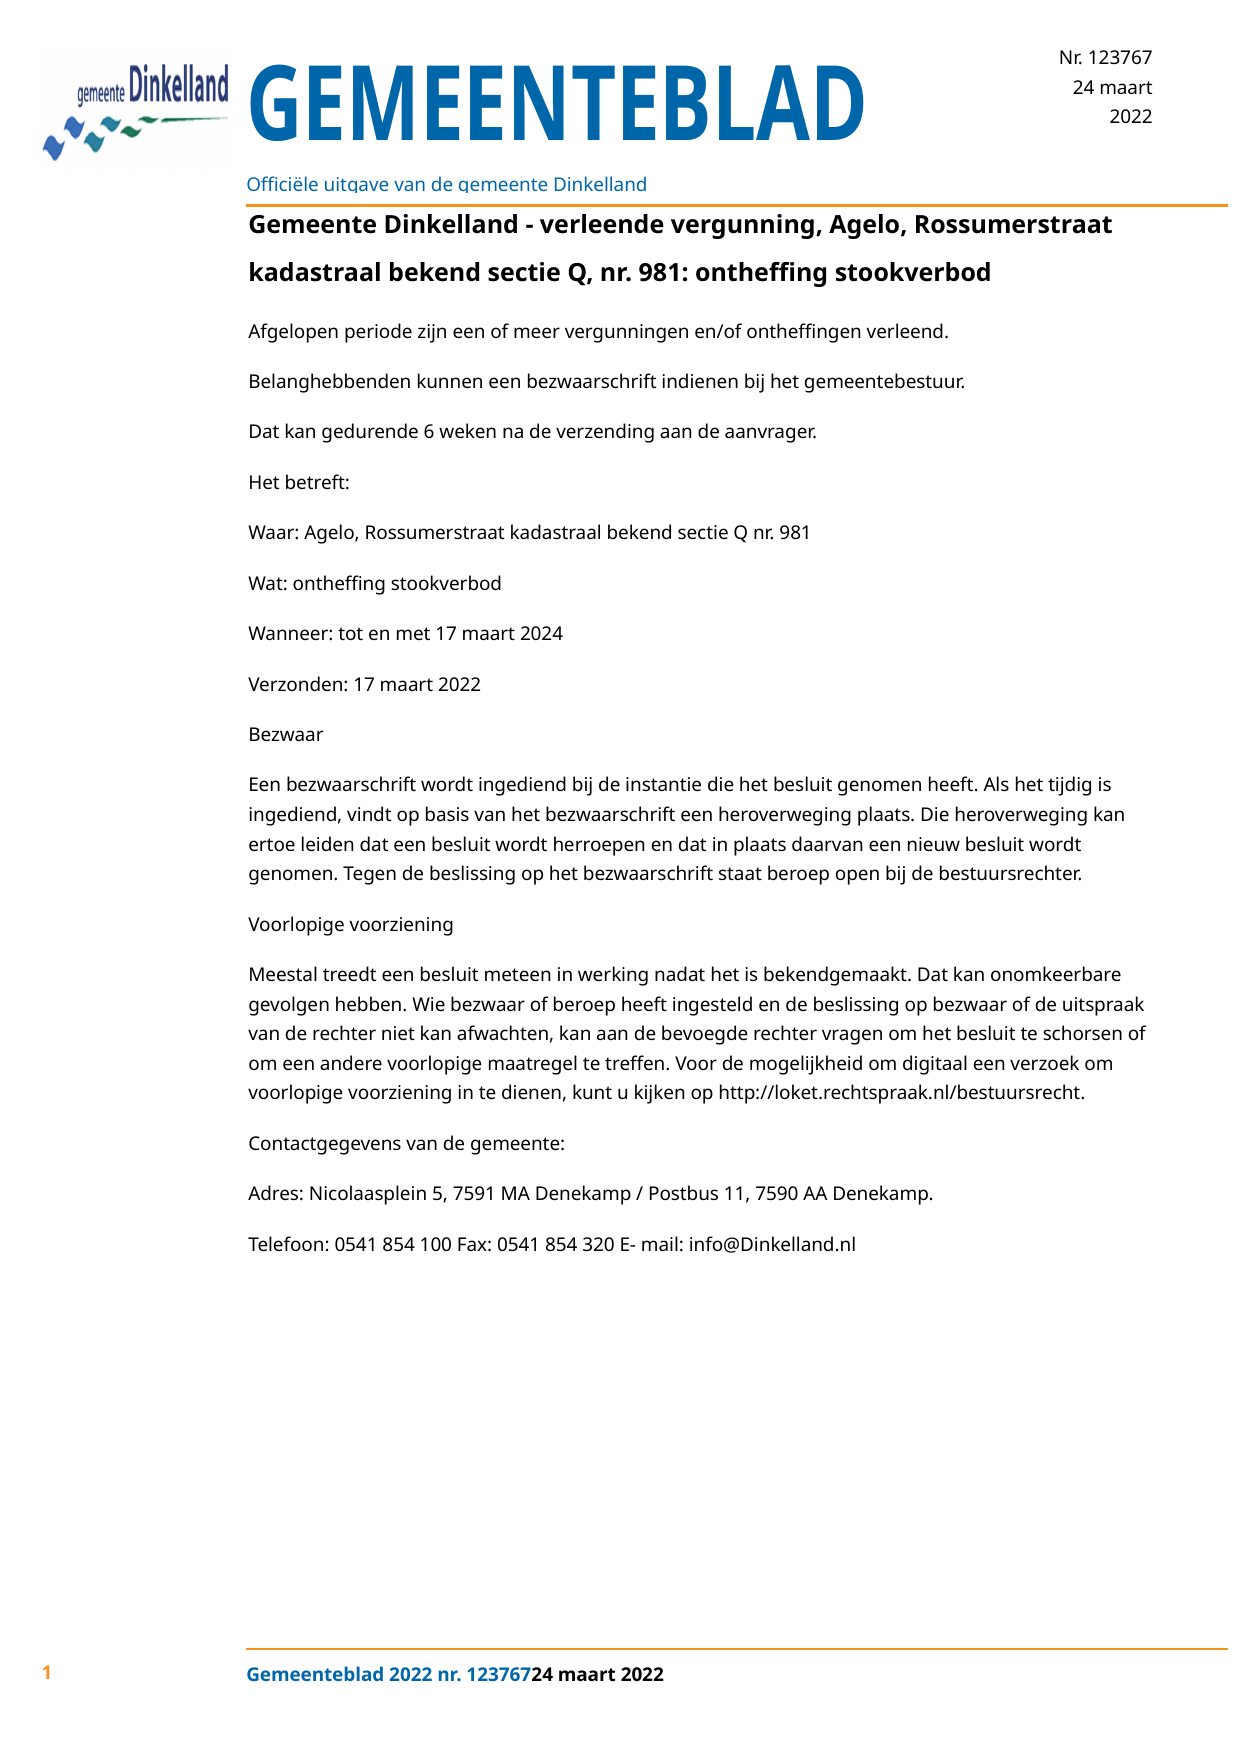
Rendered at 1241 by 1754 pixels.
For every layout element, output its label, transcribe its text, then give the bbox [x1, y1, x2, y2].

text Wat: ontheffing stookverbod [248, 570, 1152, 596]
text Het betreft: [248, 469, 1152, 495]
text Een bezwaarschrift wordt ingediend bij de instantie die het besluit genomen heeft. Als het tijdig is ingediend, vindt op basis van het bezwaarschrift een heroverweging plaats. Die heroverweging kan ertoe leiden dat een besluit wordt herroepen en dat in plaats daarvan een nieuw besluit wordt genomen. Tegen de beslissing op het bezwaarschrift staat beroep open bij de bestuursrechter. [248, 772, 1152, 886]
text Wanneer: tot en met 17 maart 2024 [248, 620, 1152, 646]
text Verzonden: 17 maart 2022 [248, 671, 1152, 697]
picture [41, 47, 231, 172]
text Telefoon: 0541 854 100 Fax: 0541 854 320 E- mail: info@Dinkelland.nl [248, 1231, 1152, 1257]
text Voorlopige voorziening [248, 911, 1152, 937]
text Afgelopen periode zijn een of meer vergunningen en/of ontheffingen verleend. [248, 318, 1152, 344]
text Belanghebbenden kunnen een bezwaarschrift indienen bij het gemeentebestuur. [248, 368, 1152, 394]
text Adres: Nicolaasplein 5, 7591 MA Denekamp / Postbus 11, 7590 AA Denekamp. [248, 1180, 1152, 1206]
text Gemeente Dinkelland - verleende vergunning, Agelo, Rossumerstraat kadastraal bekend sectie Q, nr. 981: ontheffing stookverbod [248, 207, 1152, 288]
text Bezwaar [248, 721, 1152, 747]
text Waar: Agelo, Rossumerstraat kadastraal bekend sectie Q nr. 981 [248, 519, 1152, 545]
text Meestal treedt een besluit meteen in werking nadat het is bekendgemaakt. Dat kan onomkeerbare gevolgen hebben. Wie bezwaar of beroep heeft ingesteld en de beslissing op bezwaar of de uitspraak van de rechter niet kan afwachten, kan aan de bevoegde rechter vragen om het besluit te schorsen of om een andere voorlopige maatregel te treffen. Voor de mogelijkheid om digitaal een verzoek om voorlopige voorziening in te dienen, kunt u kijken op http://loket.rechtspraak.nl/bestuursrecht. [248, 961, 1152, 1105]
text Dat kan gedurende 6 weken na de verzending aan de aanvrager. [248, 419, 1152, 444]
text Contactgegevens van de gemeente: [248, 1130, 1152, 1156]
